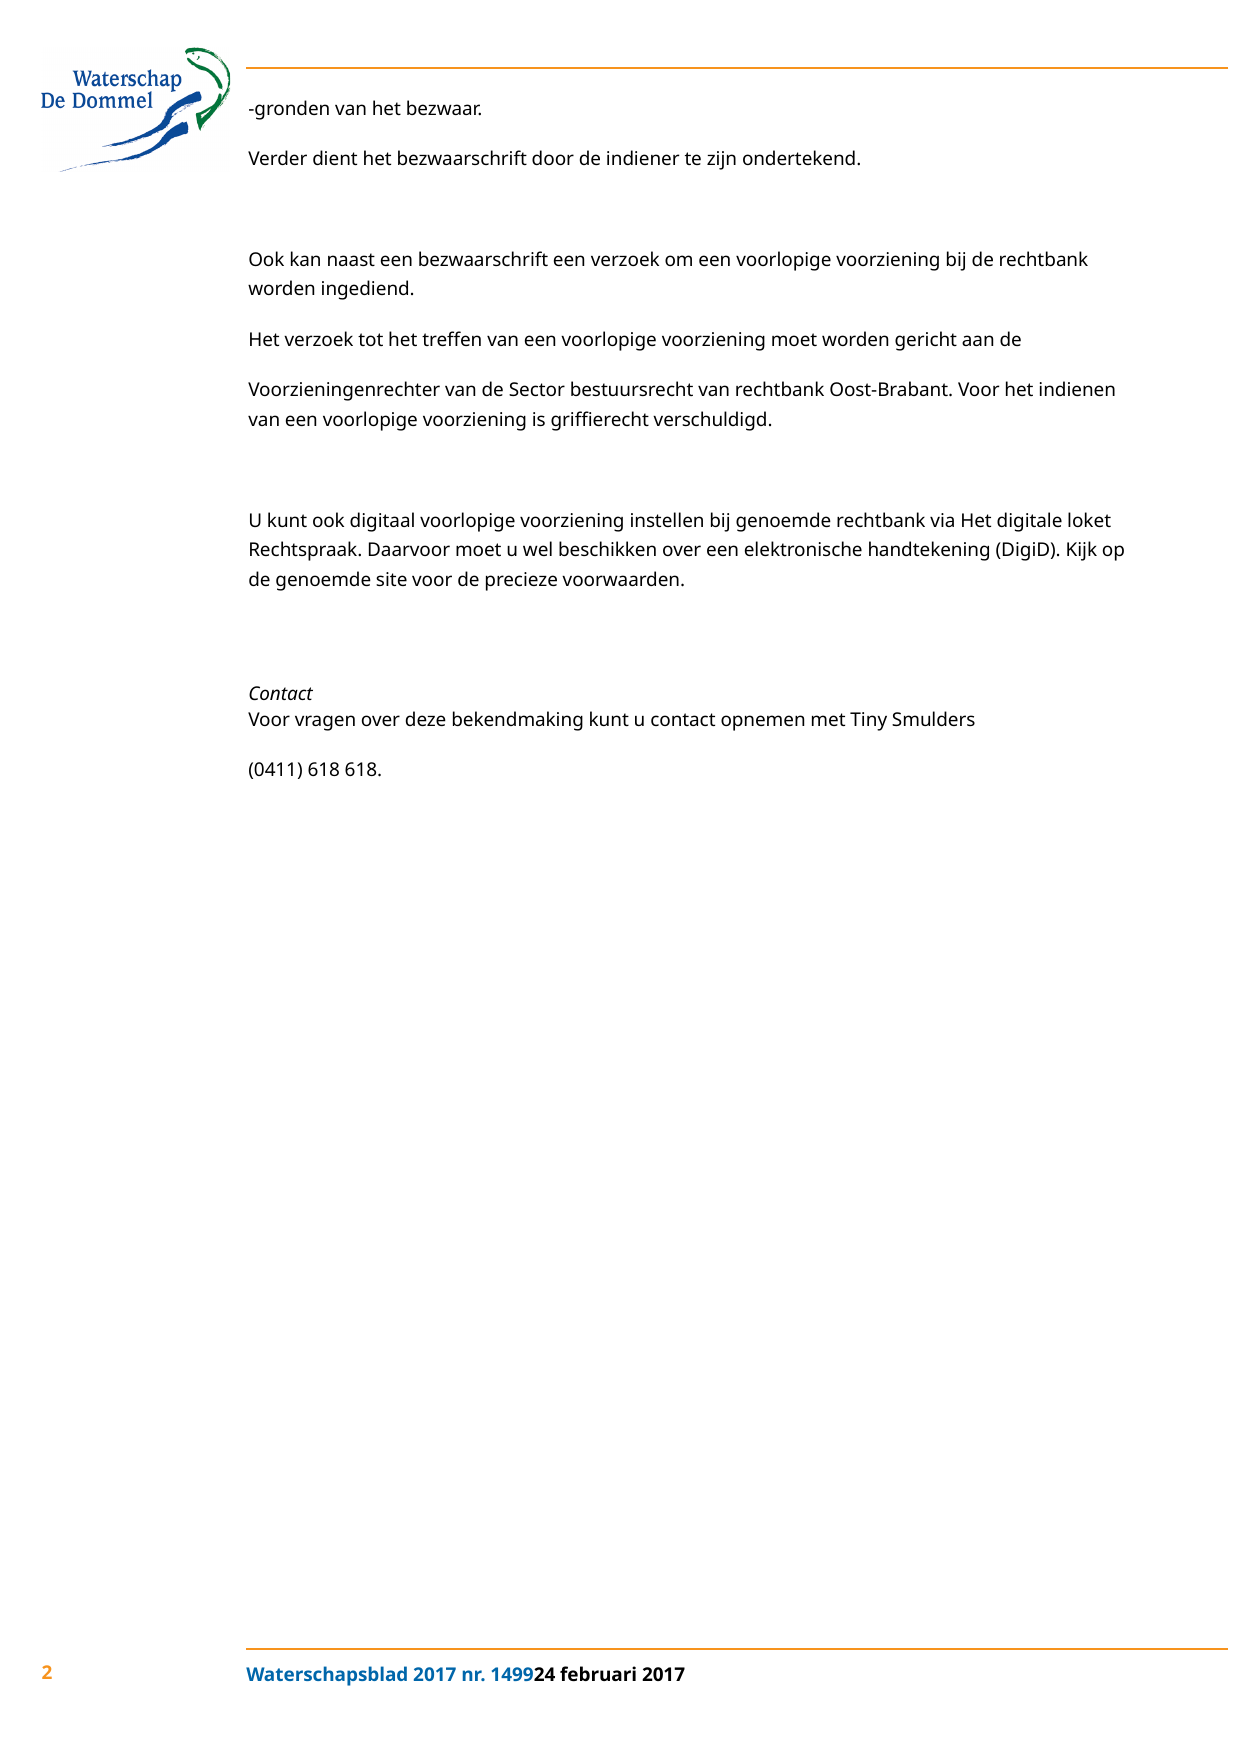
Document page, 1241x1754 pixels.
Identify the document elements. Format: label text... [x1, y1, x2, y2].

picture [41, 47, 231, 172]
text Verder dient het bezwaarschrift door de indiener te zijn ondertekend. [248, 145, 1152, 171]
text U kunt ook digitaal voorlopige voorziening instellen bij genoemde rechtbank via Het digitale loket Rechtspraak. Daarvoor moet u wel beschikken over een elektronische handtekening (DigiD). Kijk op de genoemde site voor de precieze voorwaarden. [248, 507, 1152, 592]
text Contact [248, 680, 1152, 706]
text (0411) 618 618. [248, 757, 1152, 782]
text Voorzieningenrechter van de Sector bestuursrecht van rechtbank Oost-Brabant. Voor het indienen van een voorlopige voorziening is griffierecht verschuldigd. [248, 376, 1152, 432]
text -gronden van het bezwaar. [248, 95, 1152, 121]
text Het verzoek tot het treffen van een voorlopige voorziening moet worden gericht aan de [248, 326, 1152, 352]
text Voor vragen over deze bekendmaking kunt u contact opnemen met Tiny Smulders [248, 706, 1152, 732]
text Ook kan naast een bezwaarschrift een verzoek om een voorlopige voorziening bij de rechtbank worden ingediend. [248, 246, 1152, 301]
